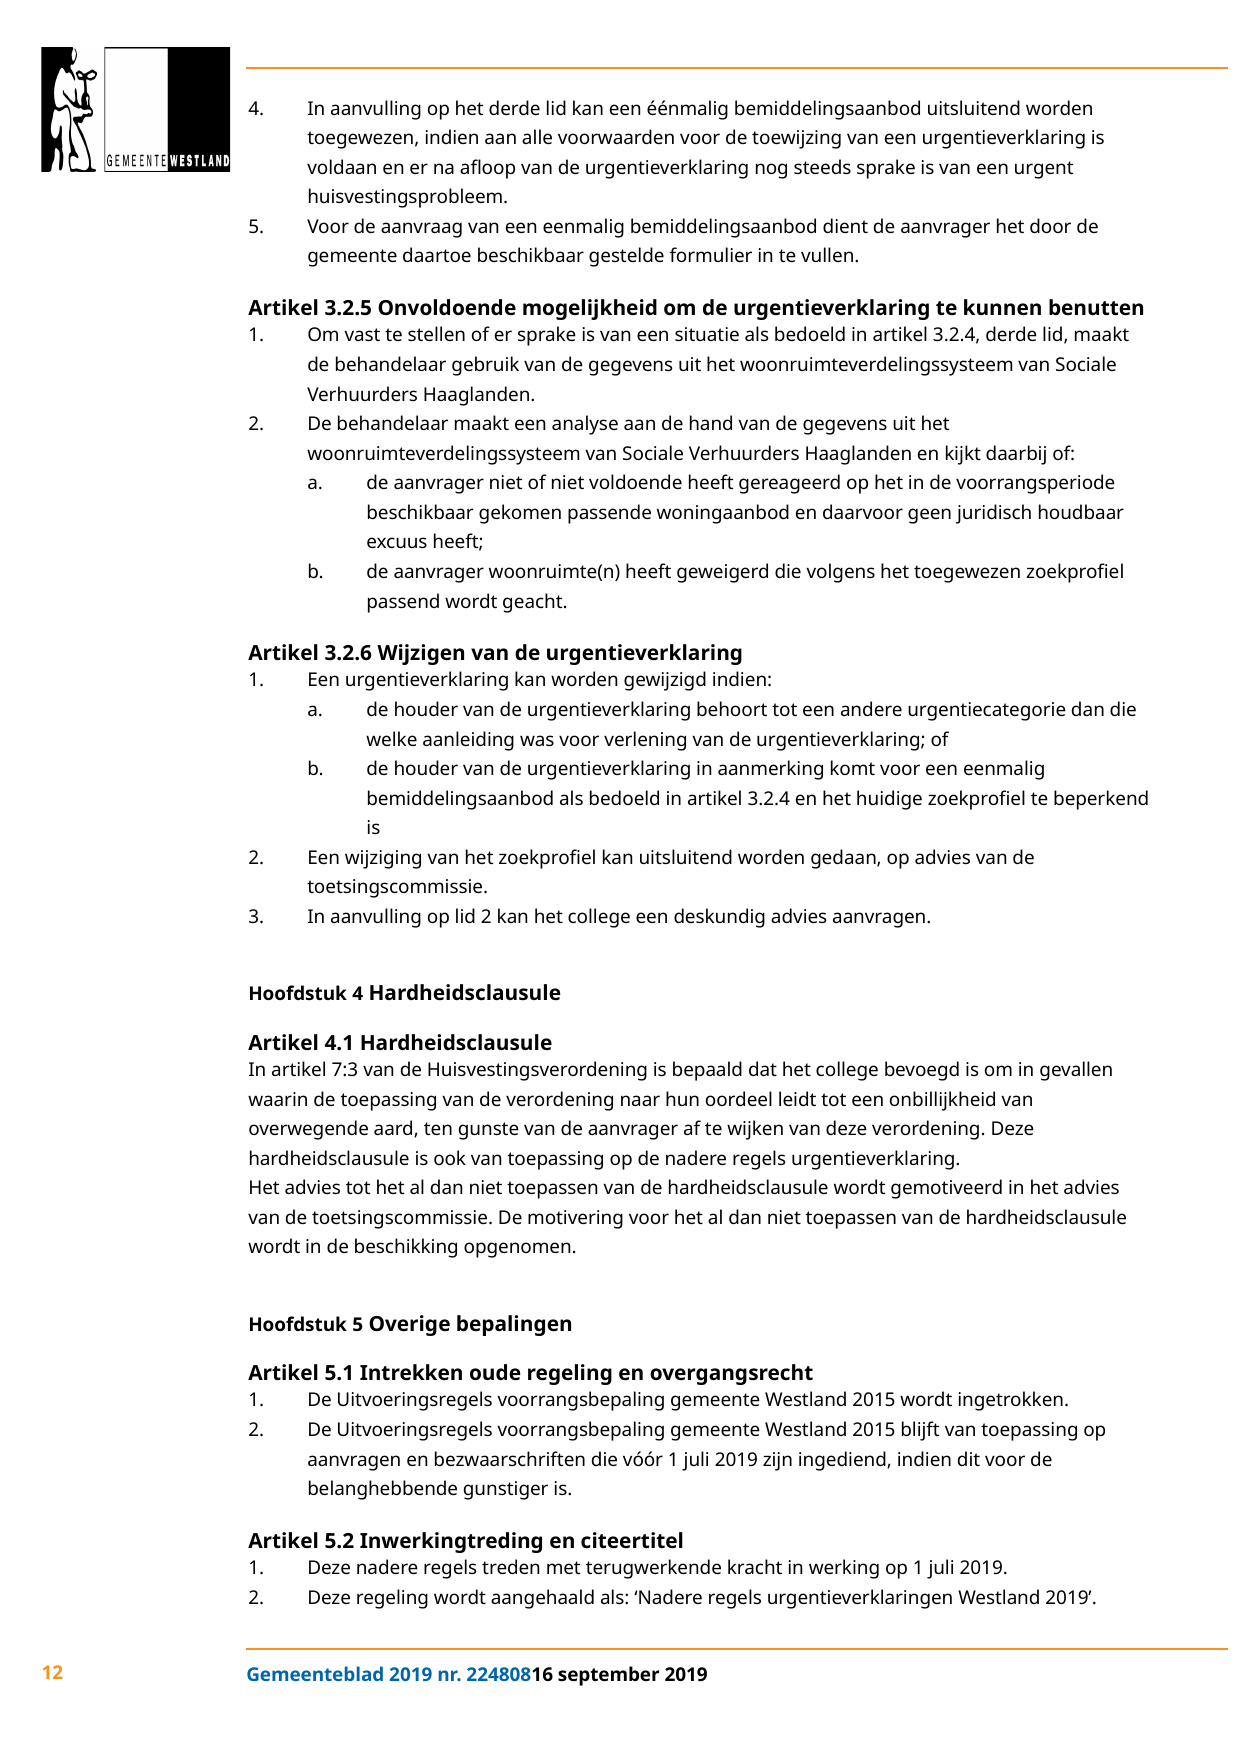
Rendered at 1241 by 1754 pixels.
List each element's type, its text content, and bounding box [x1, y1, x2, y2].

list de houder van de urgentieverklaring behoort tot een andere urgentiecategorie dan die welke aanleiding was voor verlening van de urgentieverklaring; of [307, 696, 1152, 752]
list In aanvulling op lid 2 kan het college een deskundig advies aanvragen. [248, 903, 1152, 929]
picture [41, 47, 231, 172]
text Artikel 3.2.5 Onvoldoende mogelijkheid om de urgentieverklaring te kunnen benutten [248, 293, 1152, 322]
list Deze regeling wordt aangehaald als: ‘Nadere regels urgentieverklaringen Westland 2019’. [248, 1584, 1152, 1609]
text In artikel 7:3 van de Huisvestingsverordening is bepaald dat het college bevoegd is om in gevallen waarin de toepassing van de verordening naar hun oordeel leidt tot een onbillijkheid van overwegende aard, ten gunste van de aanvrager af te wijken van deze verordening. Deze hardheidsclausule is ook van toepassing op de nadere regels urgentieverklaring. [248, 1056, 1152, 1171]
list De Uitvoeringsregels voorrangsbepaling gemeente Westland 2015 wordt ingetrokken. [248, 1387, 1152, 1412]
list Een wijziging van het zoekprofiel kan uitsluitend worden gedaan, op advies van de toetsingscommissie. [248, 844, 1152, 899]
list de aanvrager niet of niet voldoende heeft gereageerd op het in de voorrangsperiode beschikbaar gekomen passende woningaanbod en daarvoor geen juridisch houdbaar excuus heeft; [307, 469, 1152, 554]
text Artikel 3.2.6 Wijzigen van de urgentieverklaring [248, 638, 1152, 667]
list De behandelaar maakt een analyse aan de hand van de gegevens uit het woonruimteverdelingssysteem van Sociale Verhuurders Haaglanden en kijkt daarbij of: [248, 410, 1152, 466]
list In aanvulling op het derde lid kan een éénmalig bemiddelingsaanbod uitsluitend worden toegewezen, indien aan alle voorwaarden voor de toewijzing van een urgentieverklaring is voldaan en er na afloop van de urgentieverklaring nog steeds sprake is van een urgent huisvestingsprobleem. [248, 95, 1152, 209]
list de aanvrager woonruimte(n) heeft geweigerd die volgens het toegewezen zoekprofiel passend wordt geacht. [307, 558, 1152, 613]
text Hoofdstuk 4 Hardheidsclausule [248, 978, 1152, 1007]
text Artikel 5.2 Inwerkingtreding en citeertitel [248, 1526, 1152, 1554]
text Hoofdstuk 5 Overige bepalingen [248, 1309, 1152, 1337]
list Een urgentieverklaring kan worden gewijzigd indien: [248, 667, 1152, 692]
list de houder van de urgentieverklaring in aanmerking komt voor een eenmalig bemiddelingsaanbod als bedoeld in artikel 3.2.4 en het huidige zoekprofiel te beperkend is [307, 755, 1152, 840]
list Deze nadere regels treden met terugwerkende kracht in werking op 1 juli 2019. [248, 1554, 1152, 1580]
text Het advies tot het al dan niet toepassen van de hardheidsclausule wordt gemotiveerd in het advies van de toetsingscommissie. De motivering voor het al dan niet toepassen van de hardheidsclausule wordt in de beschikking opgenomen. [248, 1174, 1152, 1259]
list Om vast te stellen of er sprake is van een situatie als bedoeld in artikel 3.2.4, derde lid, maakt de behandelaar gebruik van de gegevens uit het woonruimteverdelingssysteem van Sociale Verhuurders Haaglanden. [248, 322, 1152, 406]
list De Uitvoeringsregels voorrangsbepaling gemeente Westland 2015 blijft van toepassing op aanvragen en bezwaarschriften die vóór 1 juli 2019 zijn ingediend, indien dit voor de belanghebbende gunstiger is. [248, 1416, 1152, 1501]
text Artikel 5.1 Intrekken oude regeling en overgangsrecht [248, 1358, 1152, 1387]
list Voor de aanvraag van een eenmalig bemiddelingsaanbod dient de aanvrager het door de gemeente daartoe beschikbaar gestelde formulier in te vullen. [248, 213, 1152, 268]
text Artikel 4.1 Hardheidsclausule [248, 1028, 1152, 1056]
